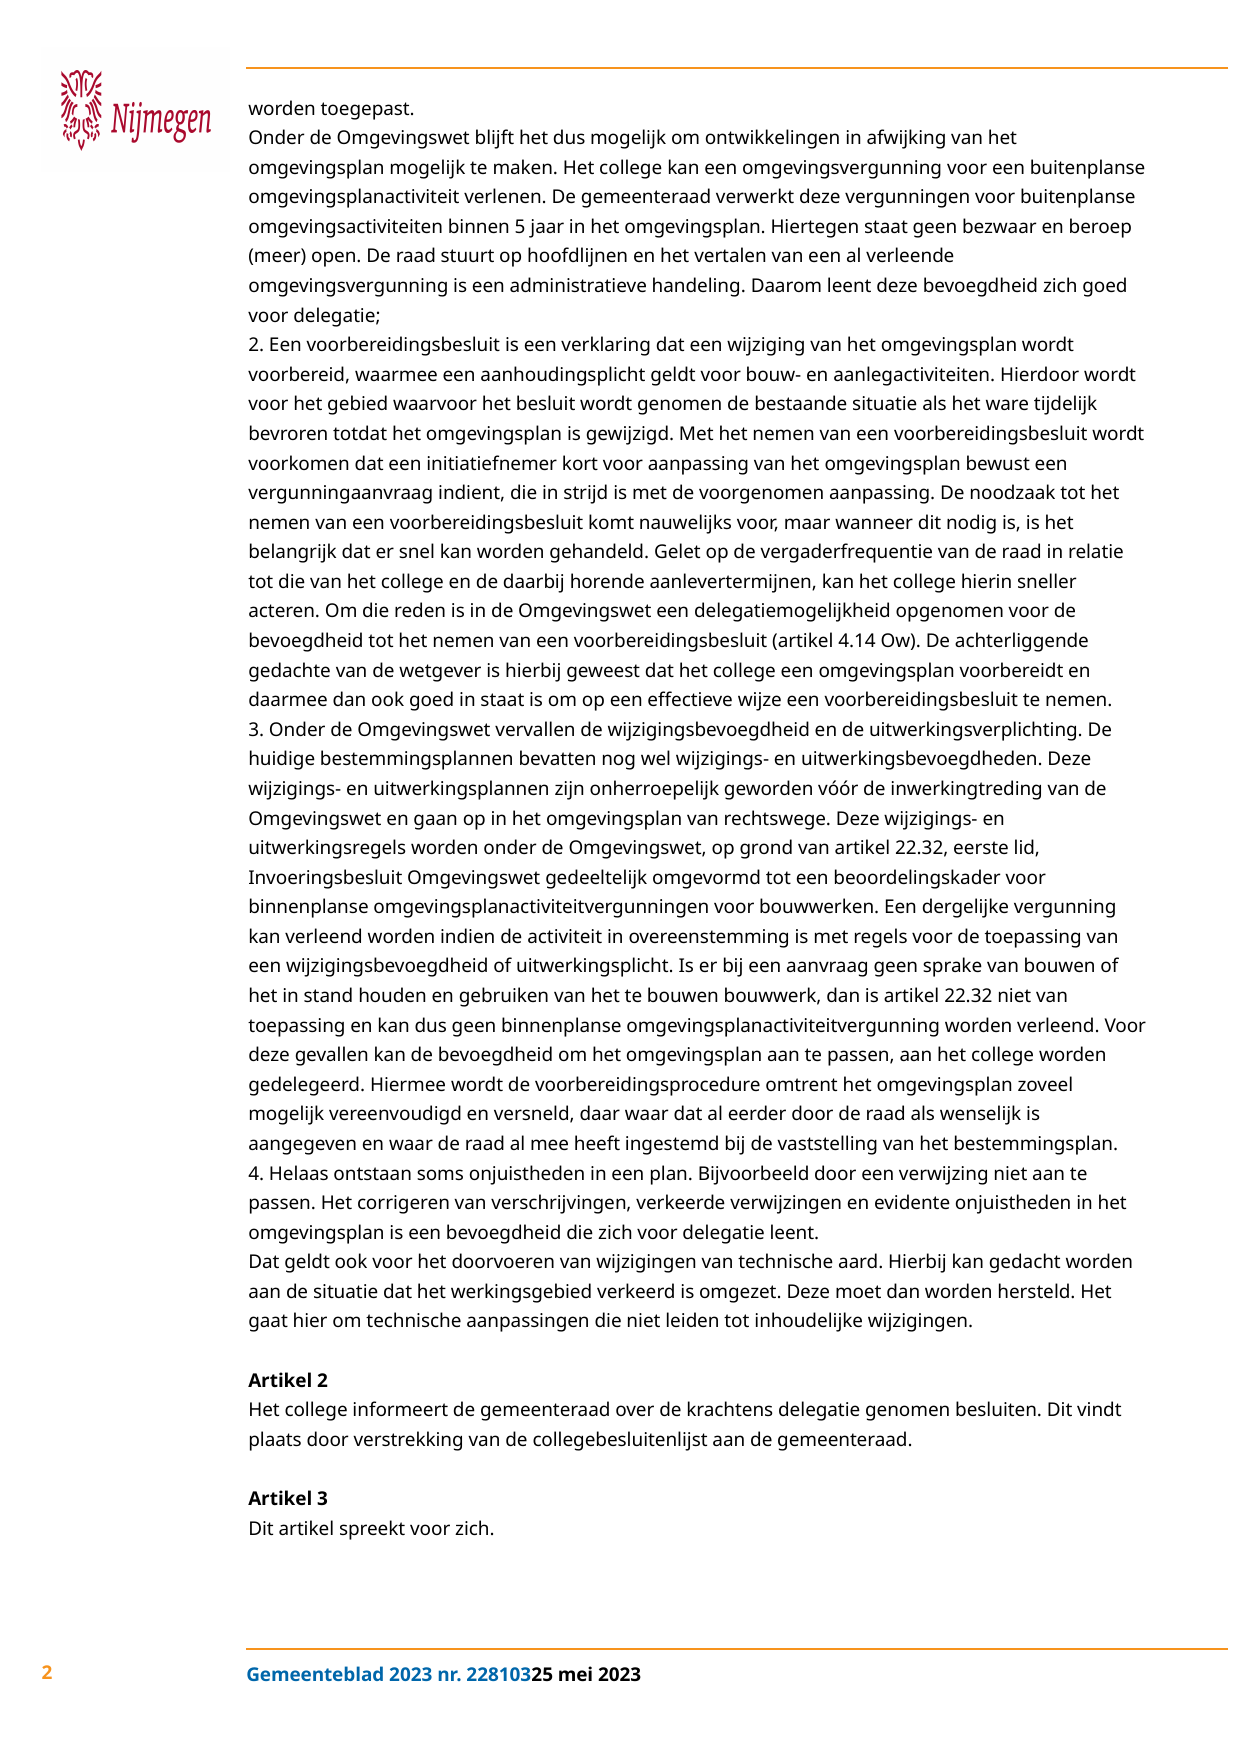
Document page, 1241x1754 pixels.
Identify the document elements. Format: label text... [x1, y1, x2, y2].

text Dit artikel spreekt voor zich. [248, 1515, 1152, 1541]
text Onder de Omgevingswet blijft het dus mogelijk om ontwikkelingen in afwijking van het omgevingsplan mogelijk te maken. Het college kan een omgevingsvergunning voor een buitenplanse omgevingsplanactiviteit verlenen. De gemeenteraad verwerkt deze vergunningen voor buitenplanse omgevingsactiviteiten binnen 5 jaar in het omgevingsplan. Hiertegen staat geen bezwaar en beroep (meer) open. De raad stuurt op hoofdlijnen en het vertalen van een al verleende omgevingsvergunning is een administratieve handeling. Daarom leent deze bevoegdheid zich goed voor delegatie; [248, 124, 1152, 328]
picture [41, 47, 231, 172]
text 3. Onder de Omgevingswet vervallen de wijzigingsbevoegdheid en de uitwerkingsverplichting. De huidige bestemmingsplannen bevatten nog wel wijzigings- en uitwerkingsbevoegdheden. Deze wijzigings- en uitwerkingsplannen zijn onherroepelijk geworden vóór de inwerkingtreding van de Omgevingswet en gaan op in het omgevingsplan van rechtswege. Deze wijzigings- en uitwerkingsregels worden onder de Omgevingswet, op grond van artikel 22.32, eerste lid, Invoeringsbesluit Omgevingswet gedeeltelijk omgevormd tot een beoordelingskader voor binnenplanse omgevingsplanactiviteitvergunningen voor bouwwerken. Een dergelijke vergunning kan verleend worden indien de activiteit in overeenstemming is met regels voor de toepassing van een wijzigingsbevoegdheid of uitwerkingsplicht. Is er bij een aanvraag geen sprake van bouwen of het in stand houden en gebruiken van het te bouwen bouwwerk, dan is artikel 22.32 niet van toepassing en kan dus geen binnenplanse omgevingsplanactiviteitvergunning worden verleend. Voor deze gevallen kan de bevoegdheid om het omgevingsplan aan te passen, aan het college worden gedelegeerd. Hiermee wordt de voorbereidingsprocedure omtrent het omgevingsplan zoveel mogelijk vereenvoudigd en versneld, daar waar dat al eerder door de raad als wenselijk is aangegeven en waar de raad al mee heeft ingestemd bij de vaststelling van het bestemmingsplan. [248, 716, 1152, 1156]
text Artikel 2 [248, 1367, 1152, 1393]
text Het college informeert de gemeenteraad over de krachtens delegatie genomen besluiten. Dit vindt plaats door verstrekking van de collegebesluitenlijst aan de gemeenteraad. [248, 1396, 1152, 1452]
text worden toegepast. [248, 95, 1152, 121]
text Dat geldt ook voor het doorvoeren van wijzigingen van technische aard. Hierbij kan gedacht worden aan de situatie dat het werkingsgebied verkeerd is omgezet. Deze moet dan worden hersteld. Het gaat hier om technische aanpassingen die niet leiden tot inhoudelijke wijzigingen. [248, 1248, 1152, 1333]
text 2. Een voorbereidingsbesluit is een verklaring dat een wijziging van het omgevingsplan wordt voorbereid, waarmee een aanhoudingsplicht geldt voor bouw- en aanlegactiviteiten. Hierdoor wordt voor het gebied waarvoor het besluit wordt genomen de bestaande situatie als het ware tijdelijk bevroren totdat het omgevingsplan is gewijzigd. Met het nemen van een voorbereidingsbesluit wordt voorkomen dat een initiatiefnemer kort voor aanpassing van het omgevingsplan bewust een vergunningaanvraag indient, die in strijd is met de voorgenomen aanpassing. De noodzaak tot het nemen van een voorbereidingsbesluit komt nauwelijks voor, maar wanneer dit nodig is, is het belangrijk dat er snel kan worden gehandeld. Gelet op de vergaderfrequentie van de raad in relatie tot die van het college en de daarbij horende aanlevertermijnen, kan het college hierin sneller acteren. Om die reden is in de Omgevingswet een delegatiemogelijkheid opgenomen voor de bevoegdheid tot het nemen van een voorbereidingsbesluit (artikel 4.14 Ow). De achterliggende gedachte van de wetgever is hierbij geweest dat het college een omgevingsplan voorbereidt en daarmee dan ook goed in staat is om op een effectieve wijze een voorbereidingsbesluit te nemen. [248, 331, 1152, 712]
text Artikel 3 [248, 1485, 1152, 1511]
text 4. Helaas ontstaan soms onjuistheden in een plan. Bijvoorbeeld door een verwijzing niet aan te passen. Het corrigeren van verschrijvingen, verkeerde verwijzingen en evidente onjuistheden in het omgevingsplan is een bevoegdheid die zich voor delegatie leent. [248, 1160, 1152, 1245]
